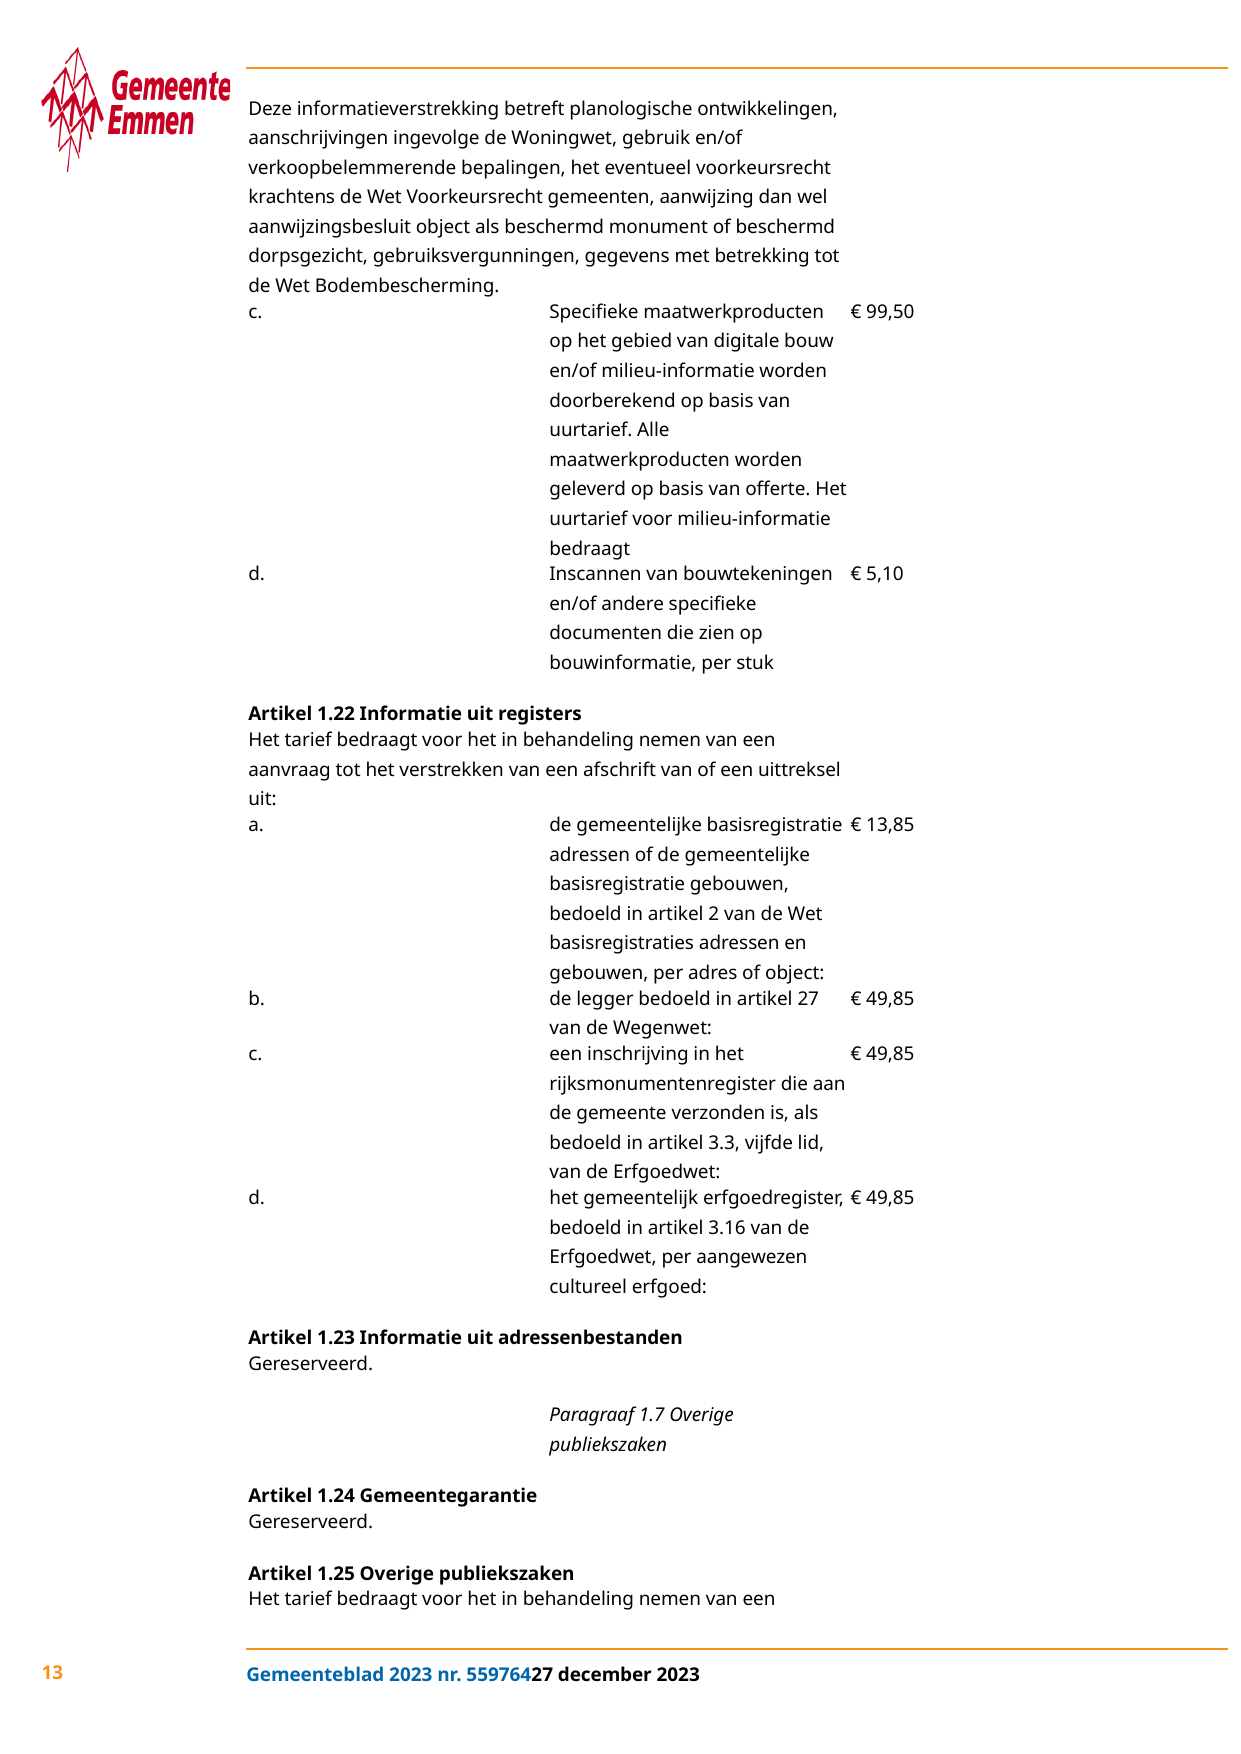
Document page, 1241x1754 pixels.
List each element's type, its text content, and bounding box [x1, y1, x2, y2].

table_cell b. [248, 985, 549, 1040]
table_cell de gemeentelijke basisregistratie adressen of de gemeentelijke basisregistratie gebouwen, bedoeld in artikel 2 van de Wet basisregistraties adressen en gebouwen, per adres of object: [549, 811, 850, 985]
table_cell [549, 675, 850, 701]
table_cell het gemeentelijk erfgoedregister, bedoeld in artikel 3.16 van de Erfgoedwet, per aangewezen cultureel erfgoed: [549, 1184, 850, 1299]
table_cell een inschrijving in het rijksmonumentenregister die aan de gemeente verzonden is, als bedoeld in artikel 3.3, vijfde lid, van de Erfgoedwet: [549, 1040, 850, 1184]
table_cell [850, 1299, 1152, 1324]
table_cell [248, 1457, 549, 1483]
table_cell a. [248, 811, 549, 985]
table_cell [850, 1350, 1152, 1376]
table_cell € 49,85 [850, 985, 1152, 1040]
table_cell de legger bedoeld in artikel 27 van de Wegenwet: [549, 985, 850, 1040]
table_cell [850, 1586, 1152, 1611]
table_cell [248, 675, 549, 701]
table_cell Inscannen van bouwtekeningen en/of andere specifieke documenten die zien op bouwinformatie, per stuk [549, 560, 850, 675]
table_cell Artikel 1.22 Informatie uit registers [248, 701, 850, 726]
table_cell [850, 1402, 1152, 1457]
table_cell [549, 1457, 850, 1483]
table_cell Artikel 1.24 Gemeentegarantie [248, 1483, 850, 1508]
table_cell € 13,85 [850, 811, 1152, 985]
table_cell [549, 1534, 850, 1560]
table_cell [850, 675, 1152, 701]
table_cell [248, 1402, 549, 1457]
table_cell [850, 1325, 1152, 1350]
table_cell Artikel 1.25 Overige publiekszaken [248, 1560, 850, 1586]
table_cell Specifieke maatwerkproducten op het gebied van digitale bouw en/of milieu-informatie worden doorberekend op basis van uurtarief. Alle maatwerkproducten worden geleverd op basis van offerte. Het uurtarief voor milieu-informatie bedraagt [549, 298, 850, 560]
picture [41, 47, 231, 172]
table_cell € 49,85 [850, 1040, 1152, 1184]
table_cell [850, 1534, 1152, 1560]
table_cell [850, 1483, 1152, 1508]
table_cell [248, 1299, 549, 1324]
table_cell d. [248, 560, 549, 675]
table_cell [248, 1534, 549, 1560]
table_cell [850, 1509, 1152, 1534]
table_cell Deze informatieverstrekking betreft planologische ontwikkelingen, aanschrijvingen ingevolge de Woningwet, gebruik en/of verkoopbelemmerende bepalingen, het eventueel voorkeursrecht krachtens de Wet Voorkeursrecht gemeenten, aanwijzing dan wel aanwijzingsbesluit object als beschermd monument of beschermd dorpsgezicht, gebruiksvergunningen, gegevens met betrekking tot de Wet Bodembescherming. [248, 95, 850, 298]
table_cell [850, 1376, 1152, 1402]
table_cell [248, 1376, 549, 1402]
table_cell [850, 1457, 1152, 1483]
table_cell c. [248, 1040, 549, 1184]
table_cell € 5,10 [850, 560, 1152, 675]
table_cell [549, 1299, 850, 1324]
table_cell € 49,85 [850, 1184, 1152, 1299]
table_cell Gereserveerd. [248, 1350, 850, 1376]
table_cell [850, 95, 1152, 298]
table_cell d. [248, 1184, 549, 1299]
table_cell c. [248, 298, 549, 560]
table_cell Het tarief bedraagt voor het in behandeling nemen van een aanvraag tot het verstrekken van een afschrift van of een uittreksel uit: [248, 726, 850, 811]
table_cell [549, 1376, 850, 1402]
table_cell [850, 701, 1152, 726]
table_cell [850, 1560, 1152, 1586]
table_cell Het tarief bedraagt voor het in behandeling nemen van een [248, 1586, 850, 1611]
table_cell € 99,50 [850, 298, 1152, 560]
table_cell [850, 726, 1152, 811]
table_cell Paragraaf 1.7 Overige publiekszaken [549, 1402, 850, 1457]
table_cell Gereserveerd. [248, 1509, 850, 1534]
table_cell Artikel 1.23 Informatie uit adressenbestanden [248, 1325, 850, 1350]
